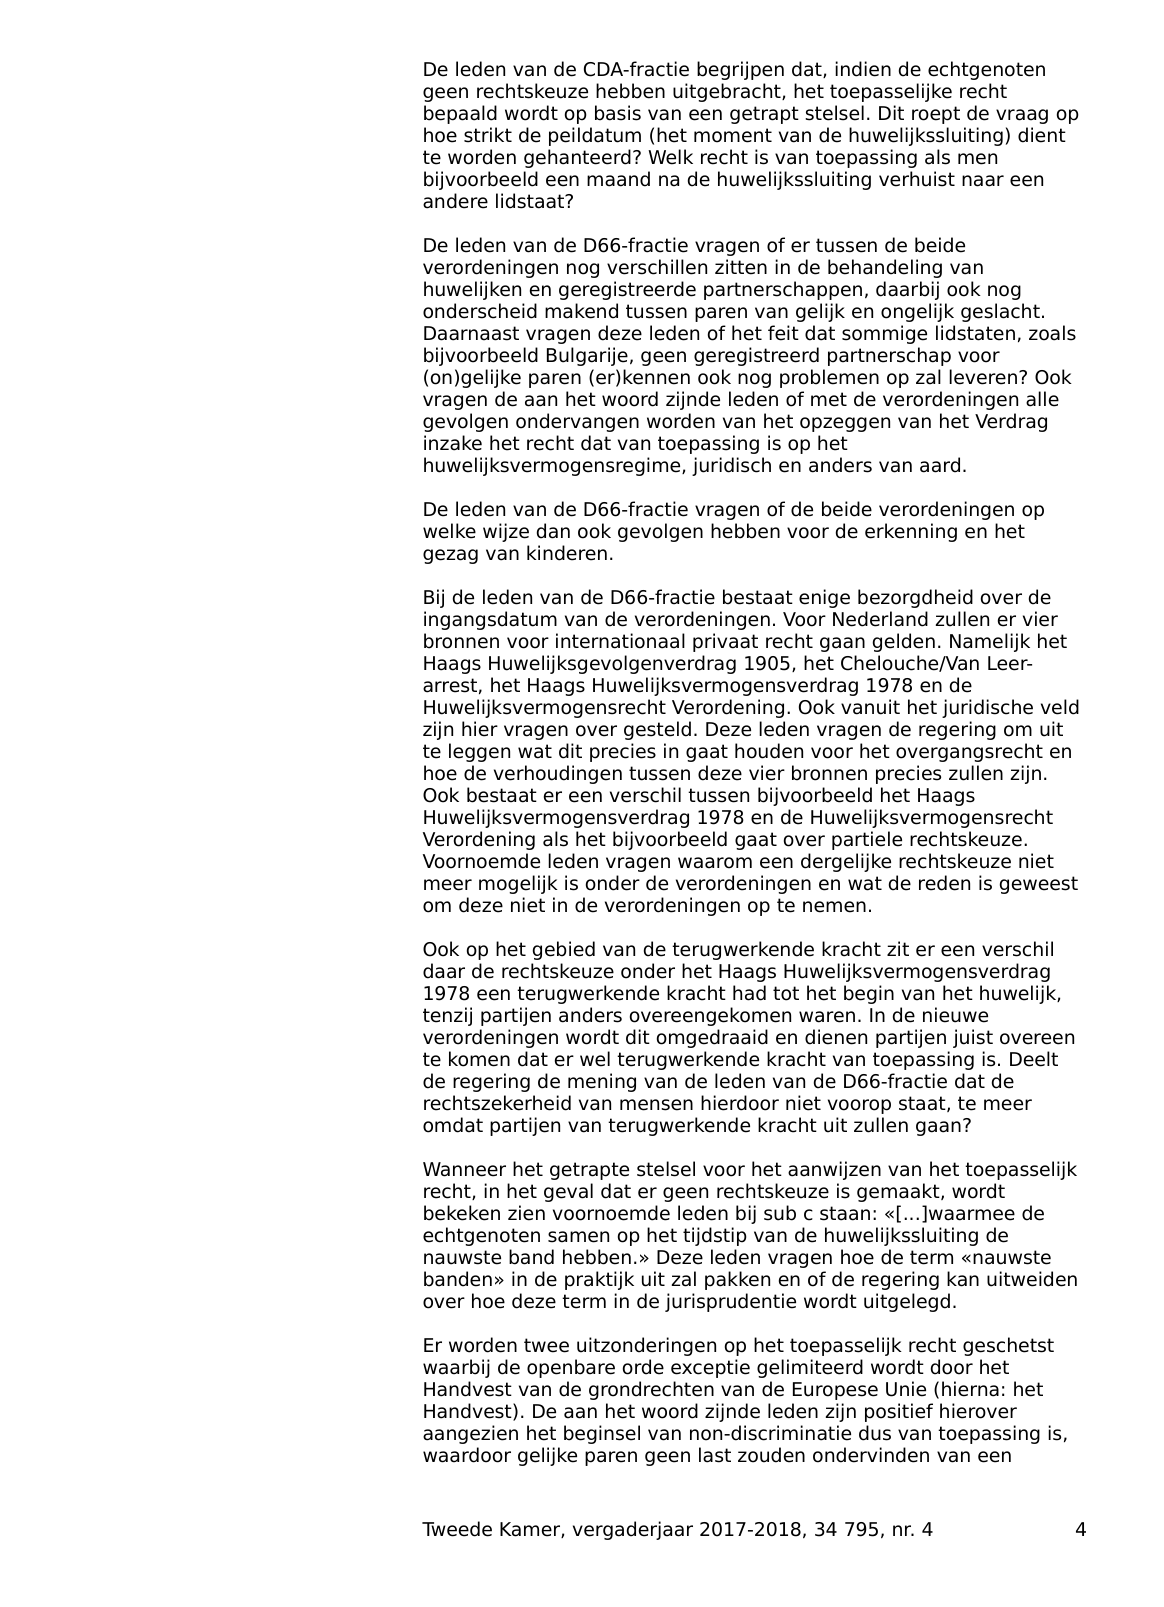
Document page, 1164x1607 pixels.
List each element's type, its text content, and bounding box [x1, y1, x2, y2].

text De leden van de D66-fractie vragen of de beide verordeningen op welke wijze dan ook gevolgen hebben voor de erkenning en het gezag van kinderen. [422, 499, 1087, 565]
text De leden van de D66-fractie vragen of er tussen de beide verordeningen nog verschillen zitten in de behandeling van huwelijken en geregistreerde partnerschappen, daarbij ook nog onderscheid makend tussen paren van gelijk en ongelijk geslacht. Daarnaast vragen deze leden of het feit dat sommige lidstaten, zoals bijvoorbeeld Bulgarije, geen geregistreerd partnerschap voor (on)gelijke paren (er)kennen ook nog problemen op zal leveren? Ook vragen de aan het woord zijnde leden of met de verordeningen alle gevolgen ondervangen worden van het opzeggen van het Verdrag inzake het recht dat van toepassing is op het huwelijksvermogensregime, juridisch en anders van aard. [422, 235, 1087, 477]
text Er worden twee uitzonderingen op het toepasselijk recht geschetst waarbij de openbare orde exceptie gelimiteerd wordt door het Handvest van de grondrechten van de Europese Unie (hierna: het Handvest). De aan het woord zijnde leden zijn positief hierover aangezien het beginsel van non-discriminatie dus van toepassing is, waardoor gelijke paren geen last zouden ondervinden van een [422, 1335, 1087, 1467]
text Ook op het gebied van de terugwerkende kracht zit er een verschil daar de rechtskeuze onder het Haags Huwelijksvermogensverdrag 1978 een terugwerkende kracht had tot het begin van het huwelijk, tenzij partijen anders overeengekomen waren. In de nieuwe verordeningen wordt dit omgedraaid en dienen partijen juist overeen te komen dat er wel terugwerkende kracht van toepassing is. Deelt de regering de mening van de leden van de D66-fractie dat de rechtszekerheid van mensen hierdoor niet voorop staat, te meer omdat partijen van terugwerkende kracht uit zullen gaan? [422, 939, 1087, 1137]
text Wanneer het getrapte stelsel voor het aanwijzen van het toepasselijk recht, in het geval dat er geen rechtskeuze is gemaakt, wordt bekeken zien voornoemde leden bij sub c staan: «[...]waarmee de echtgenoten samen op het tijdstip van de huwelijkssluiting de nauwste band hebben.» Deze leden vragen hoe de term «nauwste banden» in de praktijk uit zal pakken en of de regering kan uitweiden over hoe deze term in de jurisprudentie wordt uitgelegd. [422, 1159, 1087, 1313]
text Bij de leden van de D66-fractie bestaat enige bezorgdheid over de ingangsdatum van de verordeningen. Voor Nederland zullen er vier bronnen voor internationaal privaat recht gaan gelden. Namelijk het Haags Huwelijksgevolgenverdrag 1905, het Chelouche/Van Leer-arrest, het Haags Huwelijksvermogensverdrag 1978 en de Huwelijksvermogensrecht Verordening. Ook vanuit het juridische veld zijn hier vragen over gesteld. Deze leden vragen de regering om uit te leggen wat dit precies in gaat houden voor het overgangsrecht en hoe de verhoudingen tussen deze vier bronnen precies zullen zijn. Ook bestaat er een verschil tussen bijvoorbeeld het Haags Huwelijksvermogensverdrag 1978 en de Huwelijksvermogensrecht Verordening als het bijvoorbeeld gaat over partiele rechtskeuze. Voornoemde leden vragen waarom een dergelijke rechtskeuze niet meer mogelijk is onder de verordeningen en wat de reden is geweest om deze niet in de verordeningen op te nemen. [422, 587, 1087, 917]
text De leden van de CDA-fractie begrijpen dat, indien de echtgenoten geen rechtskeuze hebben uitgebracht, het toepasselijke recht bepaald wordt op basis van een getrapt stelsel. Dit roept de vraag op hoe strikt de peildatum (het moment van de huwelijkssluiting) dient te worden gehanteerd? Welk recht is van toepassing als men bijvoorbeeld een maand na de huwelijkssluiting verhuist naar een andere lidstaat? [422, 59, 1087, 213]
